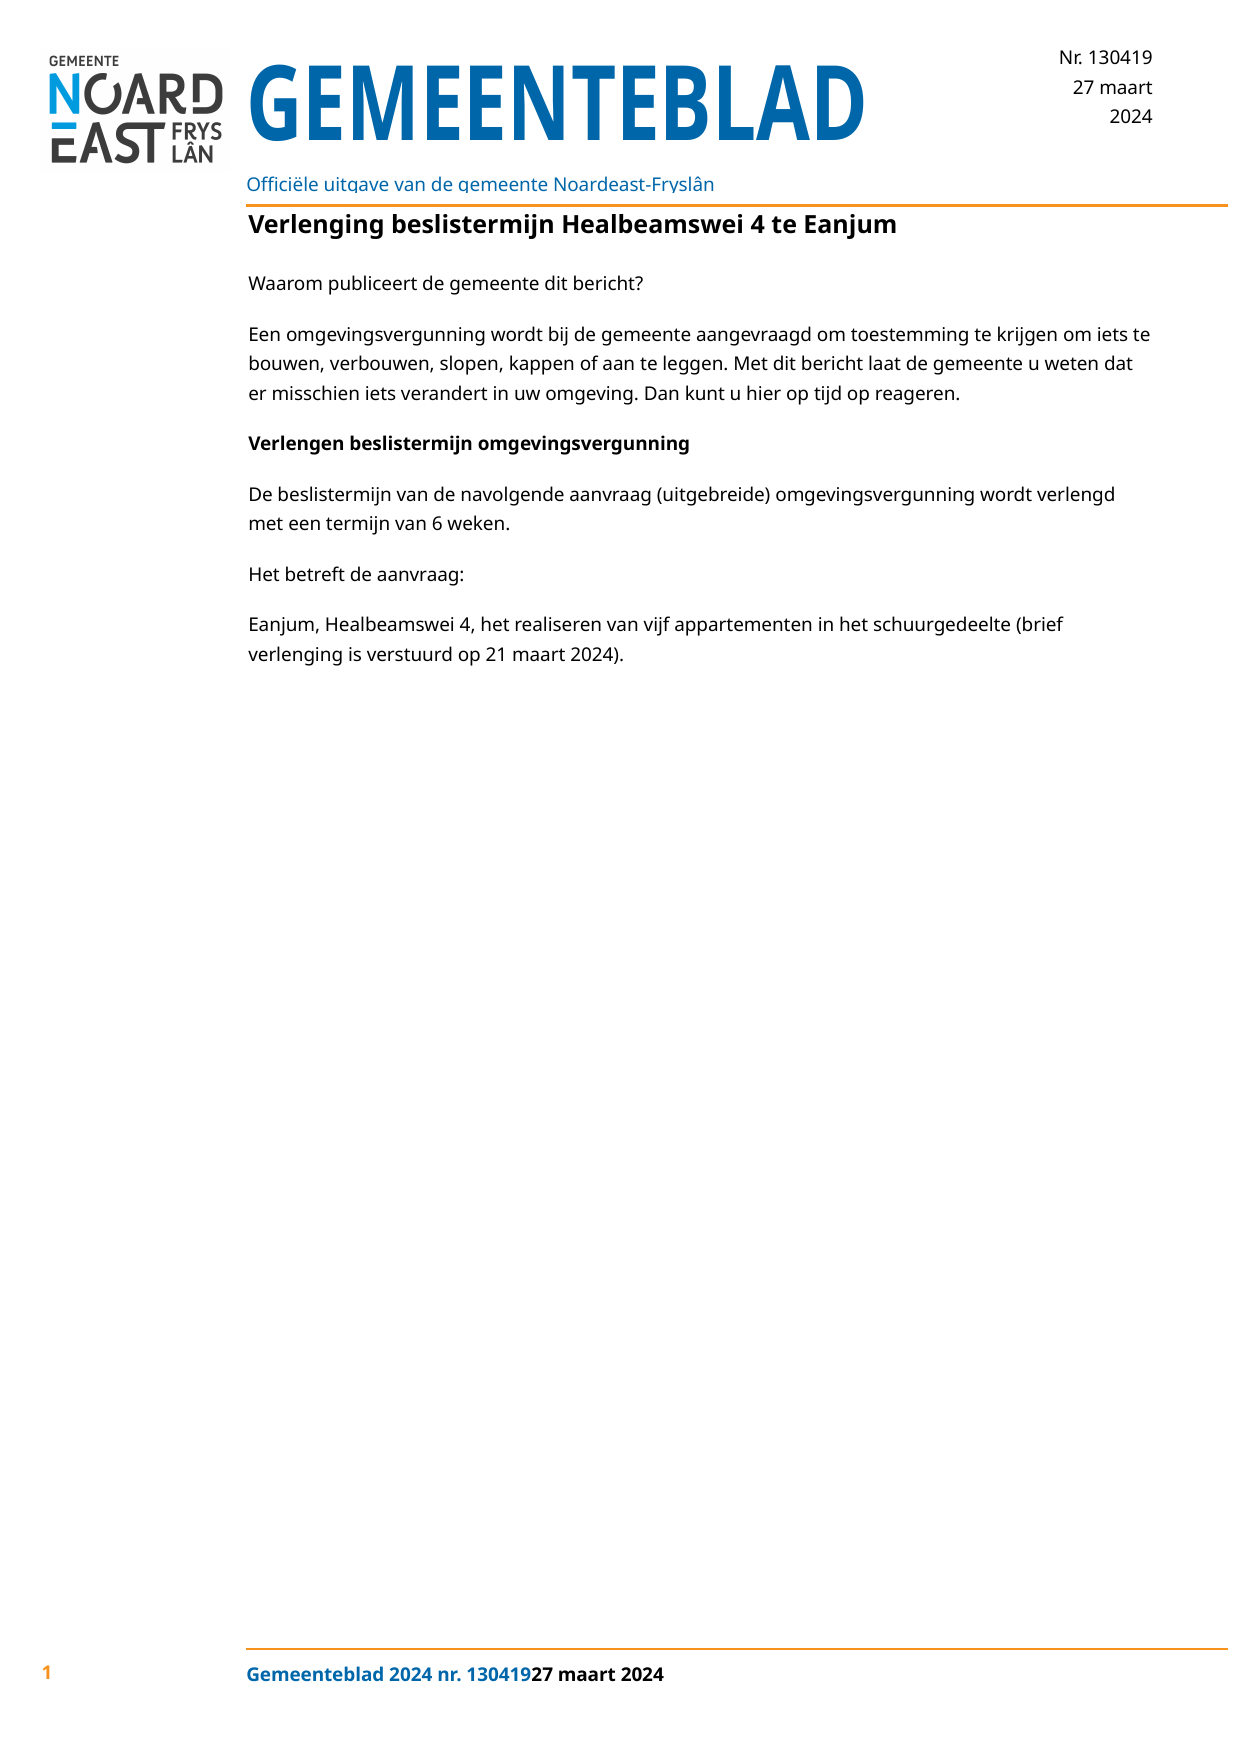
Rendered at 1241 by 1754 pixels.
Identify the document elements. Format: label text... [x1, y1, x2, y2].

text Eanjum, Healbeamswei 4, het realiseren van vijf appartementen in het schuurgedeelte (brief verlenging is verstuurd op 21 maart 2024). [248, 611, 1152, 666]
text Een omgevingsvergunning wordt bij de gemeente aangevraagd om toestemming te krijgen om iets te bouwen, verbouwen, slopen, kappen of aan te leggen. Met dit bericht laat de gemeente u weten dat er misschien iets verandert in uw omgeving. Dan kunt u hier op tijd op reageren. [248, 321, 1152, 406]
text Verlengen beslistermijn omgevingsvergunning [248, 430, 1152, 456]
text Verlenging beslistermijn Healbeamswei 4 te Eanjum [248, 207, 1152, 241]
text Waarom publiceert de gemeente dit bericht? [248, 270, 1152, 296]
text Het betreft de aanvraag: [248, 561, 1152, 586]
text De beslistermijn van de navolgende aanvraag (uitgebreide) omgevingsvergunning wordt verlengd met een termijn van 6 weken. [248, 481, 1152, 536]
picture [41, 47, 231, 172]
